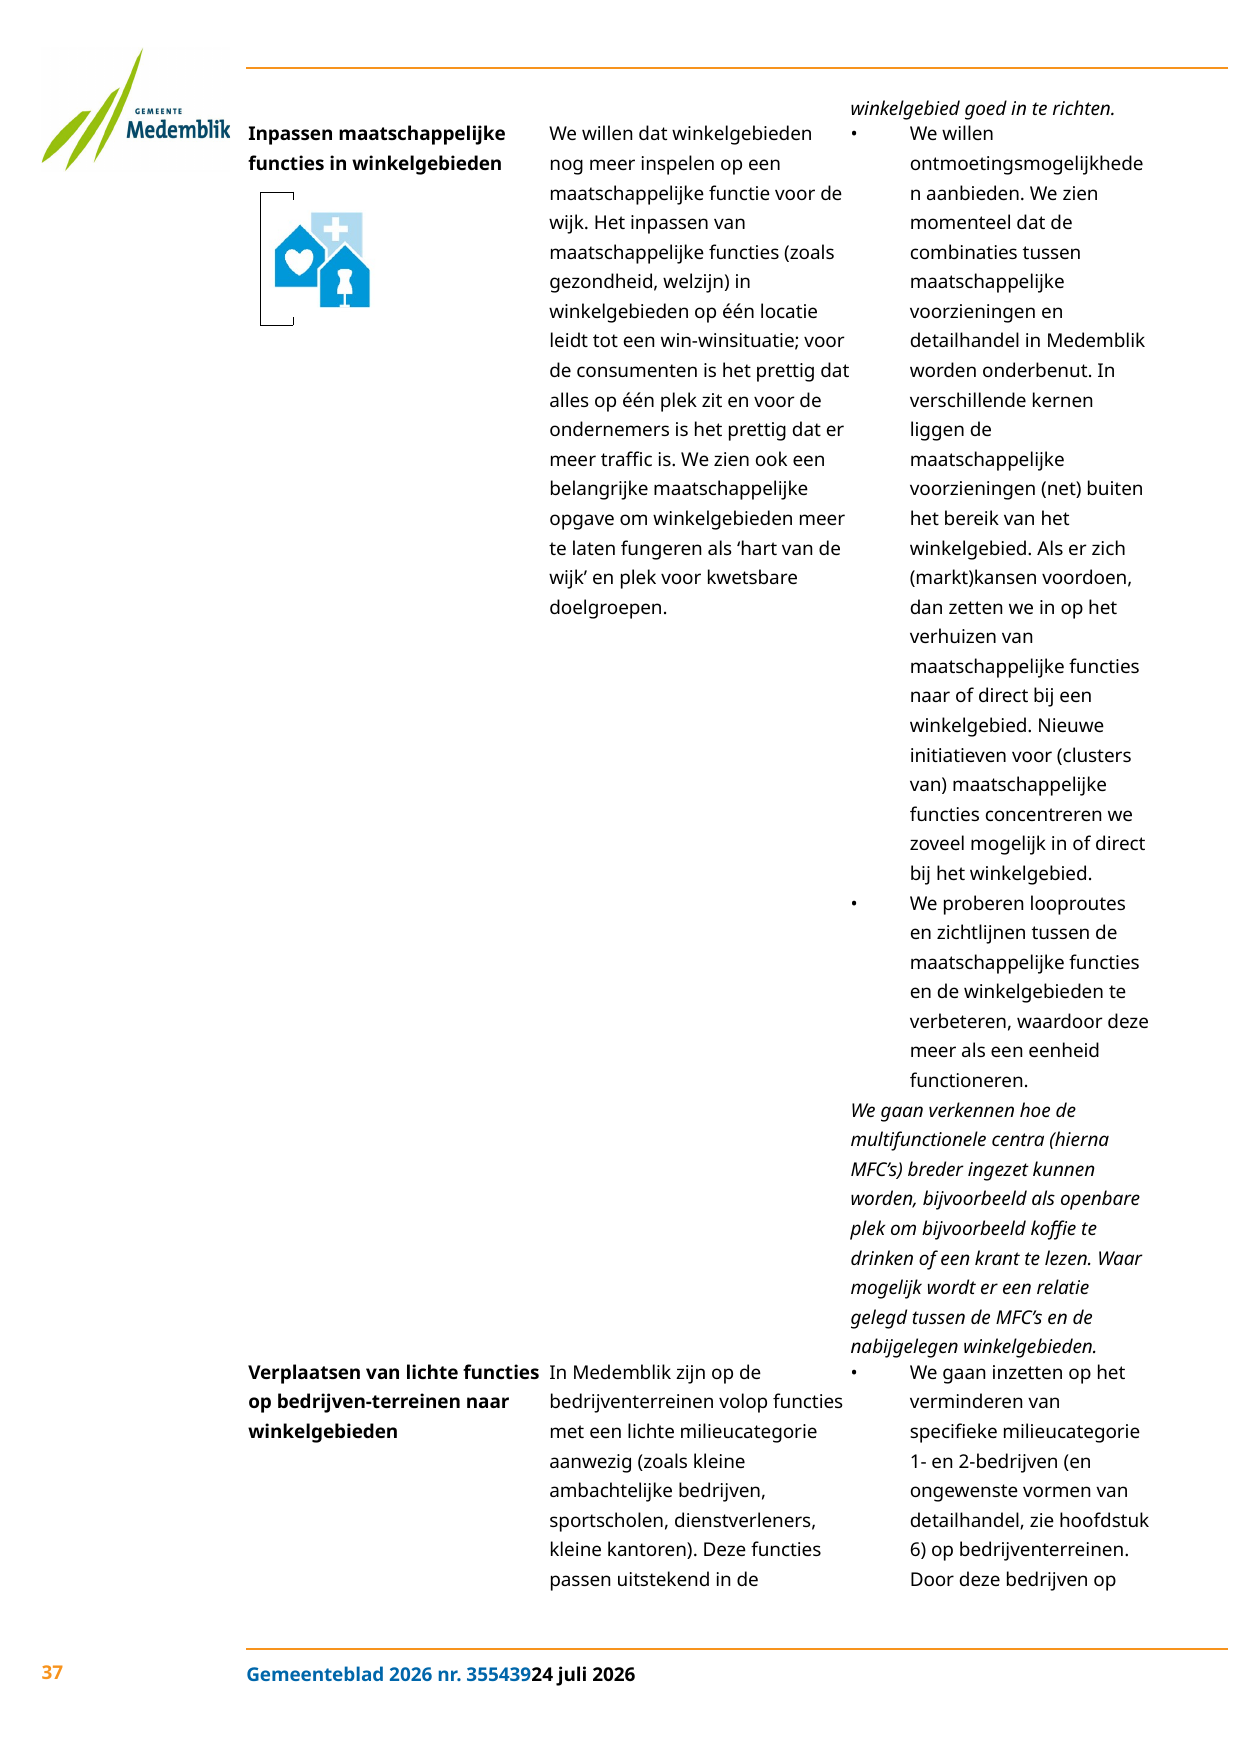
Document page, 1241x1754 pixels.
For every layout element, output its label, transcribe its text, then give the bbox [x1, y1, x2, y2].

table_cell In Medemblik zijn op de bedrijventerreinen volop functies met een lichte milieucategorie aanwezig (zoals kleine ambachtelijke bedrijven, sportscholen, dienstverleners, kleine kantoren). Deze functies passen uitstekend in de [549, 1359, 850, 1592]
table_cell winkelgebied goed in te richten. [850, 95, 1152, 121]
picture [268, 200, 387, 317]
table_cell We willen dat winkelgebieden nog meer inspelen op een maatschappelijke functie voor de wijk. Het inpassen van maatschappelijke functies (zoals gezondheid, welzijn) in winkelgebieden op één locatie leidt tot een win-winsituatie; voor de consumenten is het prettig dat alles op één plek zit en voor de ondernemers is het prettig dat er meer traffic is. We zien ook een belangrijke maatschappelijke opgave om winkelgebieden meer te laten fungeren als ‘hart van de wijk’ en plek voor kwetsbare doelgroepen. [549, 121, 850, 1359]
table_cell Verplaatsen van lichte functies op bedrijven-terreinen naar winkelgebieden [248, 1359, 549, 1592]
table_cell We gaan inzetten op het verminderen van specifieke milieucategorie 1- en 2-bedrijven (en ongewenste vormen van detailhandel, zie hoofdstuk 6) op bedrijventerreinen. Door deze bedrijven op [850, 1359, 1152, 1592]
picture [41, 47, 231, 172]
table_cell We willen ontmoetingsmogelijkheden aanbieden. We zien momenteel dat de combinaties tussen maatschappelijke voorzieningen en detailhandel in Medemblik worden onderbenut. In verschillende kernen liggen de maatschappelijke voorzieningen (net) buiten het bereik van het winkelgebied. Als er zich (markt)kansen voordoen, dan zetten we in op het verhuizen van maatschappelijke functies naar of direct bij een winkelgebied. Nieuwe initiatieven voor (clusters van) maatschappelijke functies concentreren we zoveel mogelijk in of direct bij het winkelgebied. We proberen looproutes en zichtlijnen tussen de maatschappelijke functies en de winkelgebieden te verbeteren, waardoor deze meer als een eenheid functioneren. We gaan verkennen hoe de multifunctionele centra (hierna MFC’s) breder ingezet kunnen worden, bijvoorbeeld als openbare plek om bijvoorbeeld koffie te drinken of een krant te lezen. Waar mogelijk wordt er een relatie gelegd tussen de MFC’s en de nabijgelegen winkelgebieden. [850, 121, 1152, 1359]
table_cell [248, 95, 549, 121]
table_cell Inpassen maatschappelijke functies in winkelgebieden [248, 121, 549, 1359]
